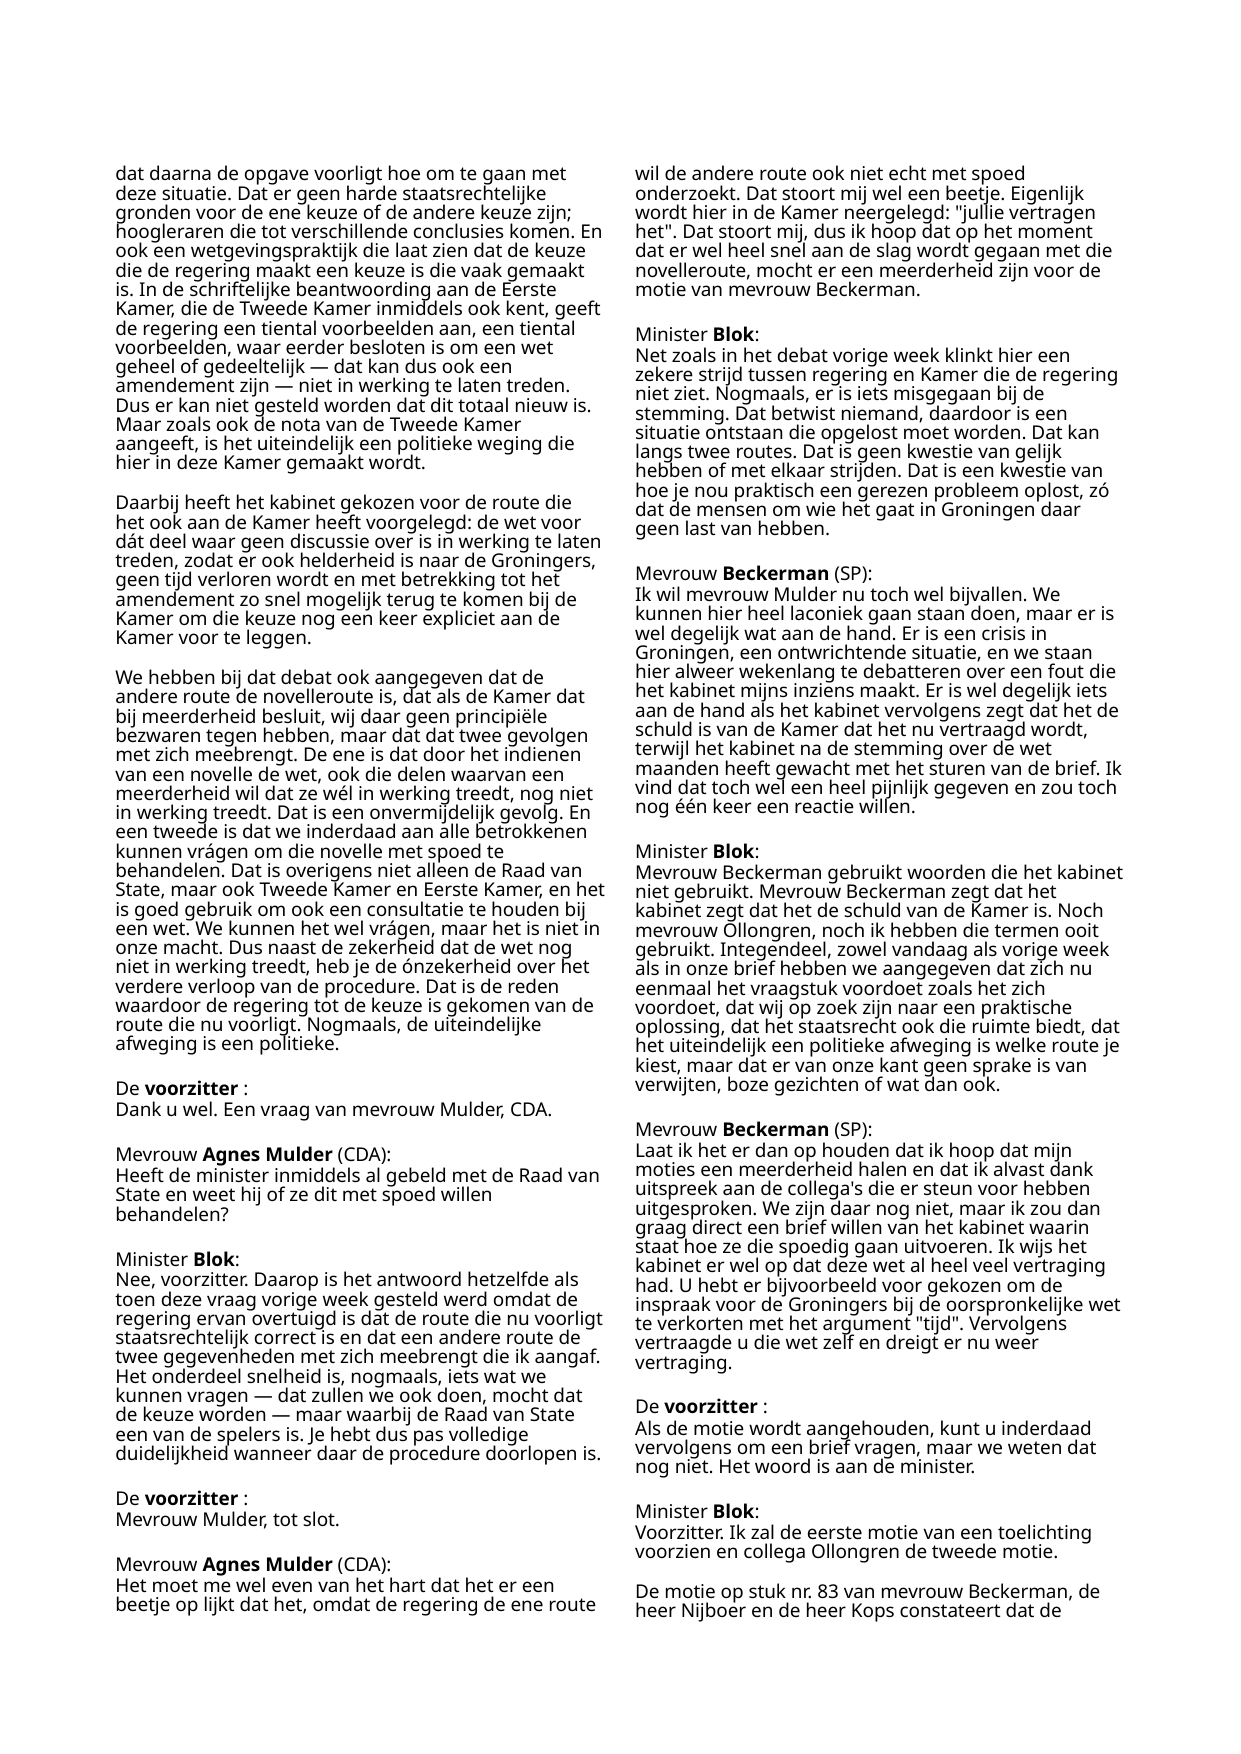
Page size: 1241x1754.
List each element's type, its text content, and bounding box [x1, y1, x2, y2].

text Dank u wel. Een vraag van mevrouw Mulder, CDA. [115, 1101, 605, 1121]
text Mevrouw Beckerman (SP): [635, 1116, 1125, 1142]
text De voorzitter : [115, 1076, 605, 1101]
text Minister Blok: [635, 1498, 1125, 1524]
text Nee, voorzitter. Daarop is het antwoord hetzelfde als toen deze vraag vorige week gesteld werd omdat de regering ervan overtuigd is dat de route die nu voorligt staatsrechtelijk correct is en dat een andere route de twee gegevenheden met zich meebrengt die ik aangaf. Het onderdeel snelheid is, nogmaals, iets wat we kunnen vragen — dat zullen we ook doen, mocht dat de keuze worden — maar waarbij de Raad van State een van de spelers is. Je hebt dus pas volledige duidelijkheid wanneer daar de procedure doorlopen is. [115, 1271, 605, 1464]
text Mevrouw Beckerman gebruikt woorden die het kabinet niet gebruikt. Mevrouw Beckerman zegt dat het kabinet zegt dat het de schuld van de Kamer is. Noch mevrouw Ollongren, noch ik hebben die termen ooit gebruikt. Integendeel, zowel vandaag als vorige week als in onze brief hebben we aangegeven dat zich nu eenmaal het vraagstuk voordoet zoals het zich voordoet, dat wij op zoek zijn naar een praktische oplossing, dat het staatsrecht ook die ruimte biedt, dat het uiteindelijk een politieke afweging is welke route je kiest, maar dat er van onze kant geen sprake is van verwijten, boze gezichten of wat dan ook. [635, 864, 1125, 1095]
text Net zoals in het debat vorige week klinkt hier een zekere strijd tussen regering en Kamer die de regering niet ziet. Nogmaals, er is iets misgegaan bij de stemming. Dat betwist niemand, daardoor is een situatie ontstaan die opgelost moet worden. Dat kan langs twee routes. Dat is geen kwestie van gelijk hebben of met elkaar strijden. Dat is een kwestie van hoe je nou praktisch een gerezen probleem oplost, zó dat de mensen om wie het gaat in Groningen daar geen last van hebben. [635, 347, 1125, 539]
text Daarbij heeft het kabinet gekozen voor de route die het ook aan de Kamer heeft voorgelegd: de wet voor dát deel waar geen discussie over is in werking te laten treden, zodat er ook helderheid is naar de Groningers, geen tijd verloren wordt en met betrekking tot het amendement zo snel mogelijk terug te komen bij de Kamer om die keuze nog een keer expliciet aan de Kamer voor te leggen. [115, 494, 605, 648]
text Heeft de minister inmiddels al gebeld met de Raad van State en weet hij of ze dit met spoed willen behandelen? [115, 1167, 605, 1225]
text Laat ik het er dan op houden dat ik hoop dat mijn moties een meerderheid halen en dat ik alvast dank uitspreek aan de collega's die er steun voor hebben uitgesproken. We zijn daar nog niet, maar ik zou dan graag direct een brief willen van het kabinet waarin staat hoe ze die spoedig gaan uitvoeren. Ik wijs het kabinet er wel op dat deze wet al heel veel vertraging had. U hebt er bijvoorbeeld voor gekozen om de inspraak voor de Groningers bij de oorspronkelijke wet te verkorten met het argument "tijd". Vervolgens vertraagde u die wet zelf en dreigt er nu weer vertraging. [635, 1142, 1125, 1373]
text Mevrouw Agnes Mulder (CDA): [115, 1141, 605, 1167]
text De motie op stuk nr. 83 van mevrouw Beckerman, de heer Nijboer en de heer Kops constateert dat de [635, 1583, 1125, 1622]
text Minister Blok: [115, 1246, 605, 1271]
text Als de motie wordt aangehouden, kunt u inderdaad vervolgens om een brief vragen, maar we weten dat nog niet. Het woord is aan de minister. [635, 1419, 1125, 1477]
text Voorzitter. Ik zal de eerste motie van een toelichting voorzien en collega Ollongren de tweede motie. [635, 1524, 1125, 1562]
text dat daarna de opgave voorligt hoe om te gaan met deze situatie. Dat er geen harde staatsrechtelijke gronden voor de ene keuze of de andere keuze zijn; hoogleraren die tot verschillende conclusies komen. En ook een wetgevingspraktijk die laat zien dat de keuze die de regering maakt een keuze is die vaak gemaakt is. In de schriftelijke beantwoording aan de Eerste Kamer, die de Tweede Kamer inmiddels ook kent, geeft de regering een tiental voorbeelden aan, een tiental voorbeelden, waar eerder besloten is om een wet geheel of gedeeltelijk — dat kan dus ook een amendement zijn — niet in werking te laten treden. Dus er kan niet gesteld worden dat dit totaal nieuw is. Maar zoals ook de nota van de Tweede Kamer aangeeft, is het uiteindelijk een politieke weging die hier in deze Kamer gemaakt wordt. [115, 165, 605, 474]
text Ik wil mevrouw Mulder nu toch wel bijvallen. We kunnen hier heel laconiek gaan staan doen, maar er is wel degelijk wat aan de hand. Er is een crisis in Groningen, een ontwrichtende situatie, en we staan hier alweer wekenlang te debatteren over een fout die het kabinet mijns inziens maakt. Er is wel degelijk iets aan de hand als het kabinet vervolgens zegt dat het de schuld is van de Kamer dat het nu vertraagd wordt, terwijl het kabinet na de stemming over de wet maanden heeft gewacht met het sturen van de brief. Ik vind dat toch wel een heel pijnlijk gegeven en zou toch nog één keer een reactie willen. [635, 586, 1125, 817]
text wil de andere route ook niet echt met spoed onderzoekt. Dat stoort mij wel een beetje. Eigenlijk wordt hier in de Kamer neergelegd: "jullie vertragen het". Dat stoort mij, dus ik hoop dat op het moment dat er wel heel snel aan de slag wordt gegaan met die novelleroute, mocht er een meerderheid zijn voor de motie van mevrouw Beckerman. [635, 165, 1125, 300]
text We hebben bij dat debat ook aangegeven dat de andere route de novelleroute is, dat als de Kamer dat bij meerderheid besluit, wij daar geen principiële bezwaren tegen hebben, maar dat dat twee gevolgen met zich meebrengt. De ene is dat door het indienen van een novelle de wet, ook die delen waarvan een meerderheid wil dat ze wél in werking treedt, nog niet in werking treedt. Dat is een onvermijdelijk gevolg. En een tweede is dat we inderdaad aan alle betrokkenen kunnen vrágen om die novelle met spoed te behandelen. Dat is overigens niet alleen de Raad van State, maar ook Tweede Kamer en Eerste Kamer, en het is goed gebruik om ook een consultatie te houden bij een wet. We kunnen het wel vrágen, maar het is niet in onze macht. Dus naast de zekerheid dat de wet nog niet in werking treedt, heb je de ónzekerheid over het verdere verloop van de procedure. Dat is de reden waardoor de regering tot de keuze is gekomen van de route die nu voorligt. Nogmaals, de uiteindelijke afweging is een politieke. [115, 669, 605, 1055]
text Minister Blok: [635, 321, 1125, 347]
text Minister Blok: [635, 838, 1125, 864]
text De voorzitter : [115, 1485, 605, 1511]
text De voorzitter : [635, 1394, 1125, 1419]
text Mevrouw Mulder, tot slot. [115, 1511, 605, 1530]
text Het moet me wel even van het hart dat het er een beetje op lijkt dat het, omdat de regering de ene route [115, 1577, 605, 1615]
text Mevrouw Agnes Mulder (CDA): [115, 1551, 605, 1577]
text Mevrouw Beckerman (SP): [635, 560, 1125, 586]
